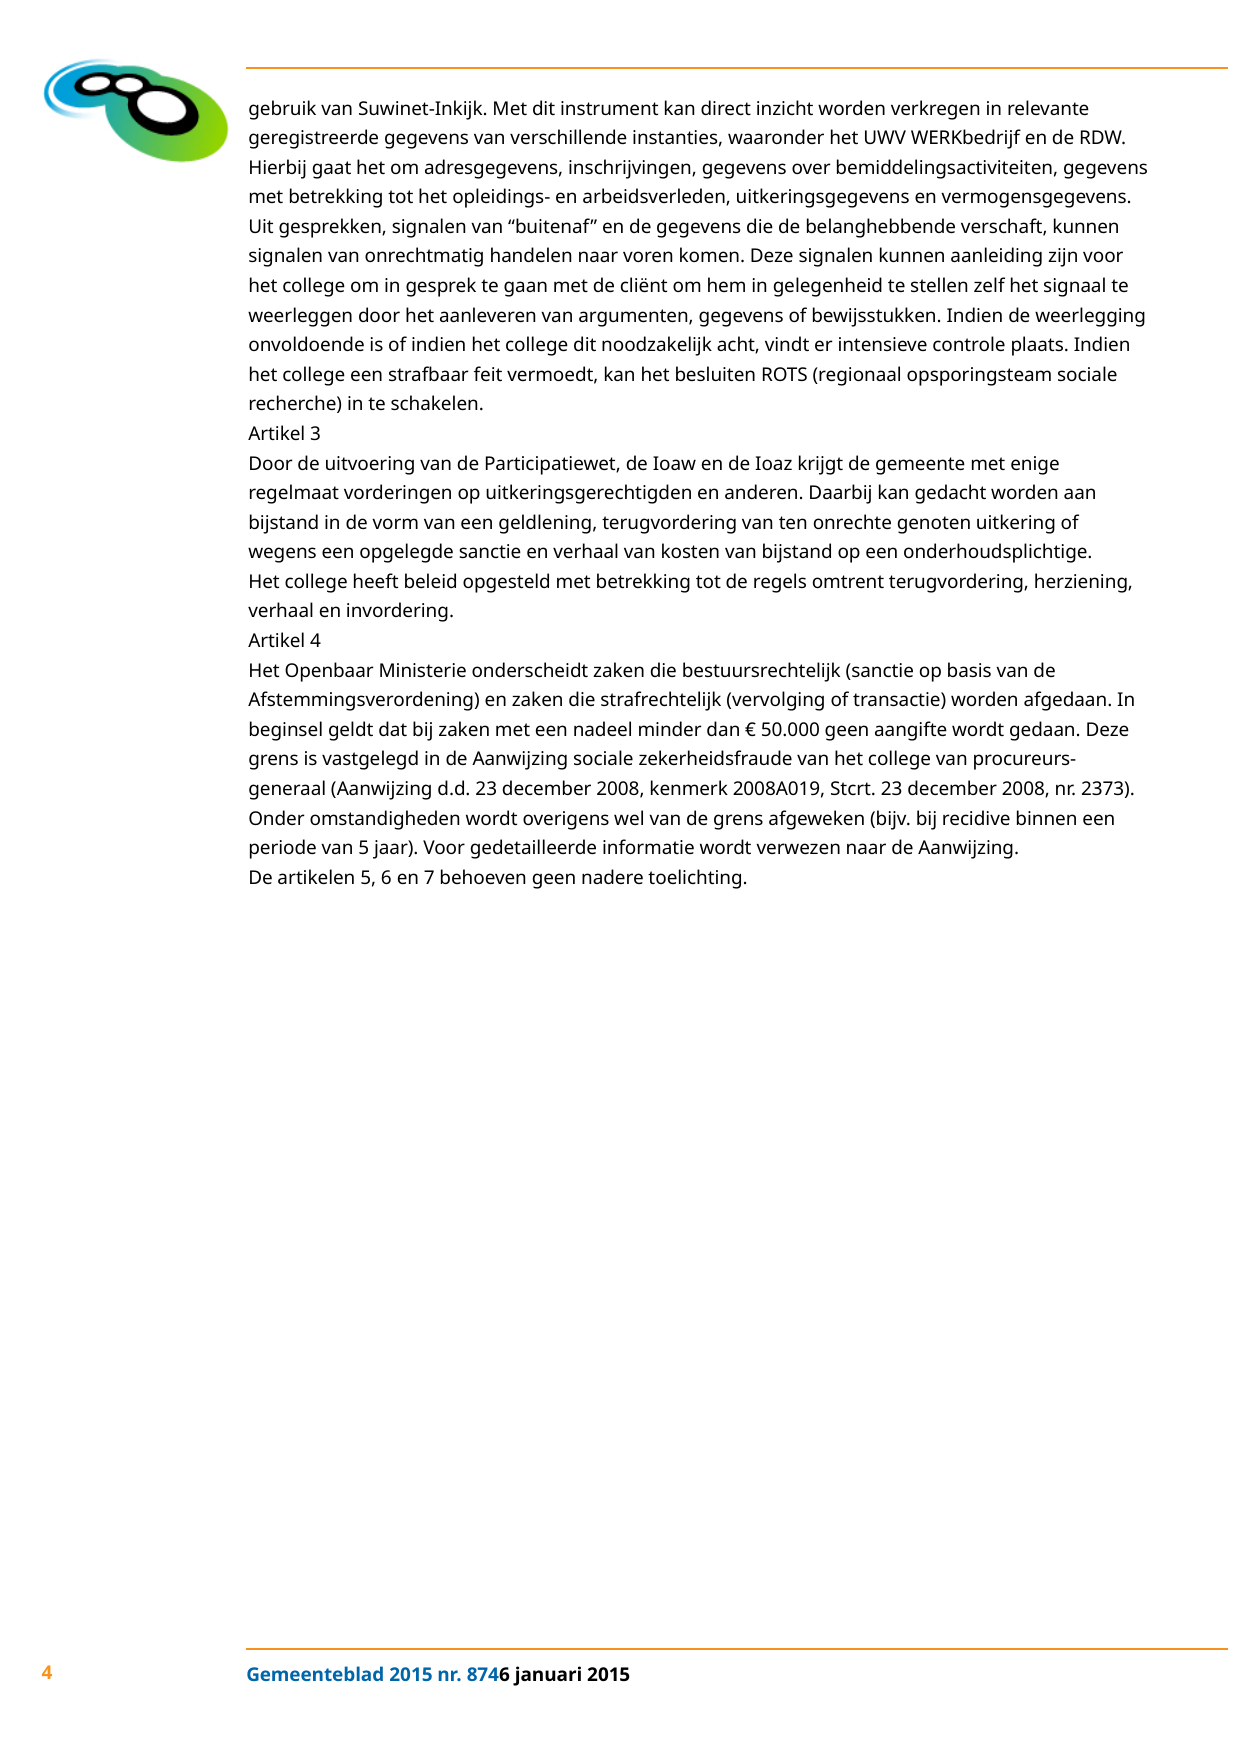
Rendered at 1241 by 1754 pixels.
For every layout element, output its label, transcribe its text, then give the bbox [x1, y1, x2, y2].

text Artikel 4 [248, 627, 1152, 653]
text Het Openbaar Ministerie onderscheidt zaken die bestuursrechtelijk (sanctie op basis van de Afstemmingsverordening) en zaken die strafrechtelijk (vervolging of transactie) worden afgedaan. In beginsel geldt dat bij zaken met een nadeel minder dan € 50.000 geen aangifte wordt gedaan. Deze grens is vastgelegd in de Aanwijzing sociale zekerheidsfraude van het college van procureurs-generaal (Aanwijzing d.d. 23 december 2008, kenmerk 2008A019, Stcrt. 23 december 2008, nr. 2373). Onder omstandigheden wordt overigens wel van de grens afgeweken (bijv. bij recidive binnen een periode van 5 jaar). Voor gedetailleerde informatie wordt verwezen naar de Aanwijzing. [248, 657, 1152, 860]
text Het college heeft beleid opgesteld met betrekking tot de regels omtrent terugvordering, herziening, verhaal en invordering. [248, 568, 1152, 623]
picture [41, 47, 231, 172]
text Artikel 3 [248, 420, 1152, 446]
text Door de uitvoering van de Participatiewet, de Ioaw en de Ioaz krijgt de gemeente met enige regelmaat vorderingen op uitkeringsgerechtigden en anderen. Daarbij kan gedacht worden aan bijstand in de vorm van een geldlening, terugvordering van ten onrechte genoten uitkering of wegens een opgelegde sanctie en verhaal van kosten van bijstand op een onderhoudsplichtige. [248, 450, 1152, 564]
text Uit gesprekken, signalen van “buitenaf” en de gegevens die de belanghebbende verschaft, kunnen signalen van onrechtmatig handelen naar voren komen. Deze signalen kunnen aanleiding zijn voor het college om in gesprek te gaan met de cliënt om hem in gelegenheid te stellen zelf het signaal te weerleggen door het aanleveren van argumenten, gegevens of bewijsstukken. Indien de weerlegging onvoldoende is of indien het college dit noodzakelijk acht, vindt er intensieve controle plaats. Indien het college een strafbaar feit vermoedt, kan het besluiten ROTS (regionaal opsporingsteam sociale recherche) in te schakelen. [248, 213, 1152, 416]
text De artikelen 5, 6 en 7 behoeven geen nadere toelichting. [248, 864, 1152, 890]
text gebruik van Suwinet-Inkijk. Met dit instrument kan direct inzicht worden verkregen in relevante geregistreerde gegevens van verschillende instanties, waaronder het UWV WERKbedrijf en de RDW. Hierbij gaat het om adresgegevens, inschrijvingen, gegevens over bemiddelingsactiviteiten, gegevens met betrekking tot het opleidings- en arbeidsverleden, uitkeringsgegevens en vermogensgegevens. [248, 95, 1152, 209]
